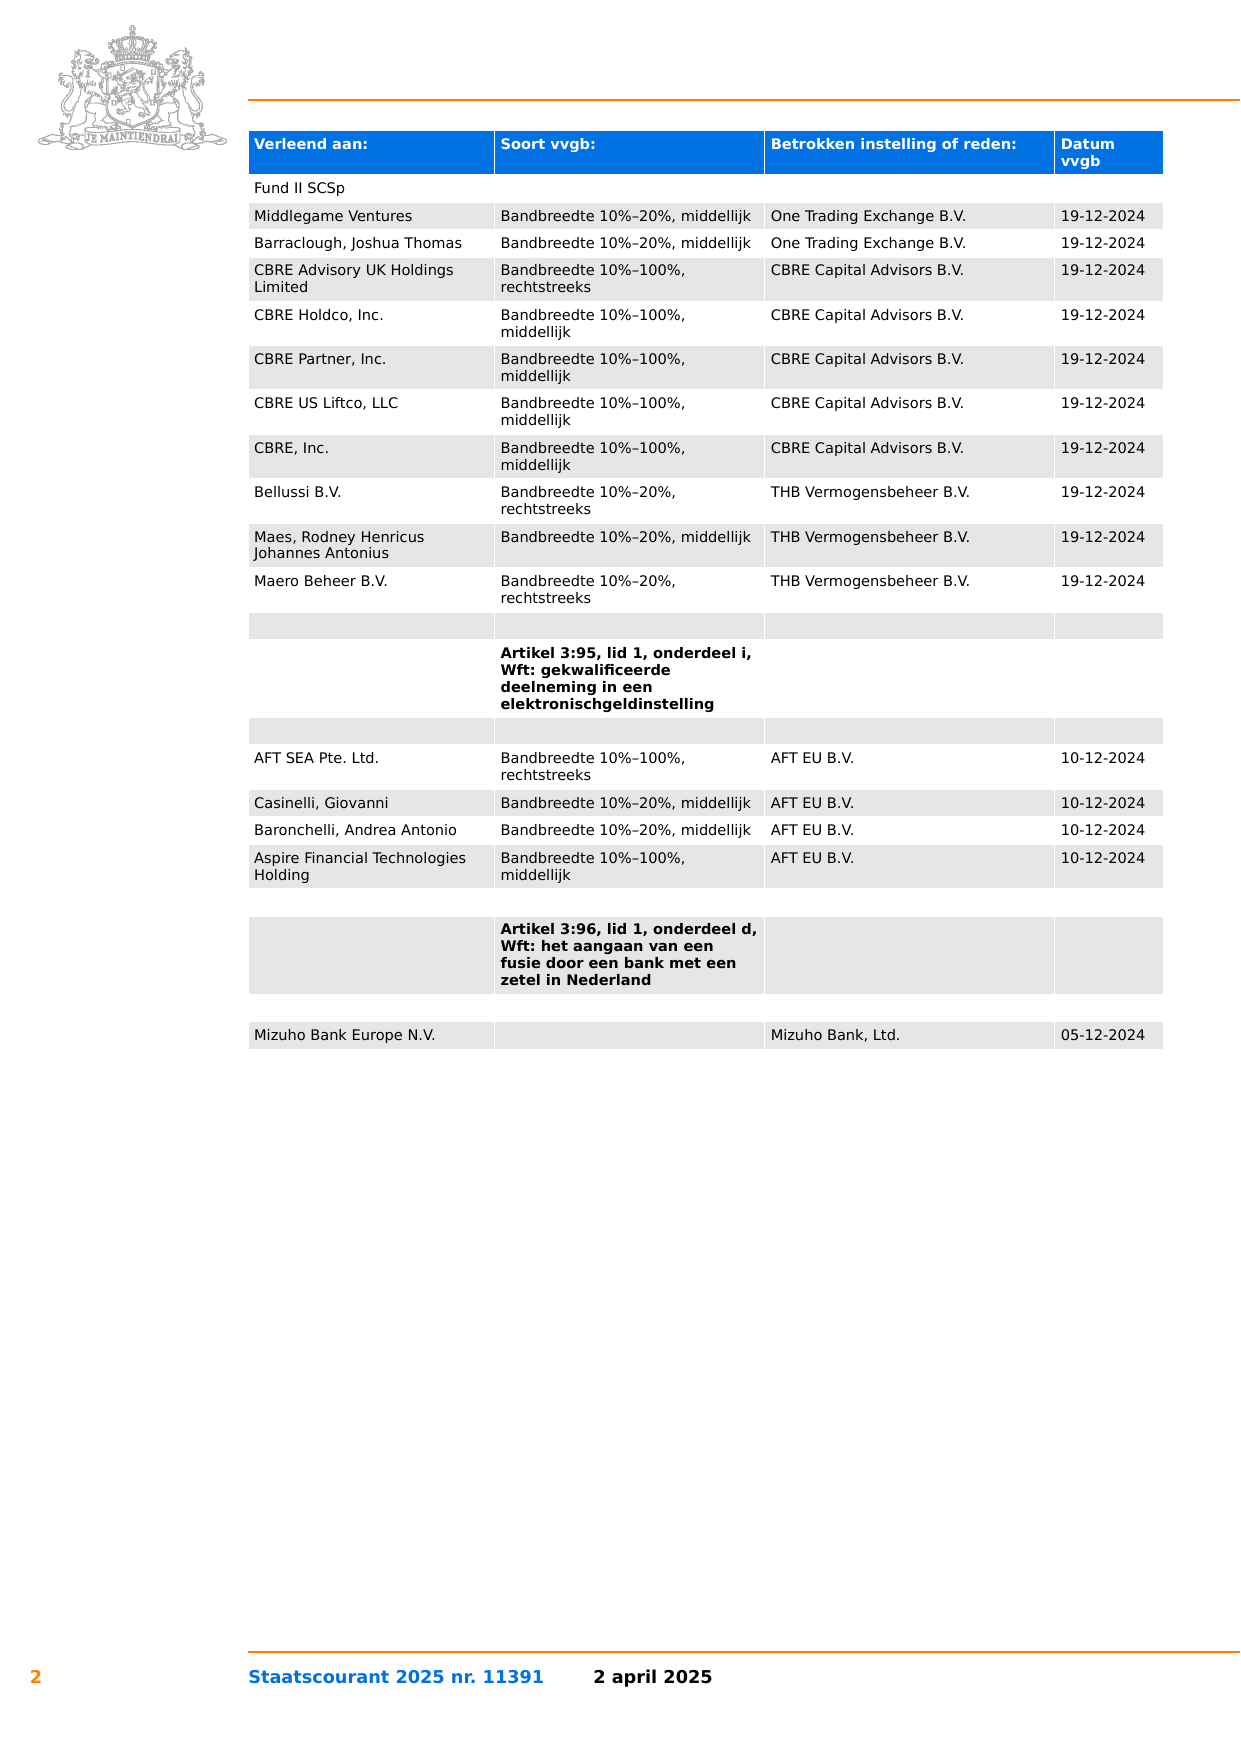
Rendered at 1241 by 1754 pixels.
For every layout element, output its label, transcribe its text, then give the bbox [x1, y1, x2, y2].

table_cell Bandbreedte 10%–20%, middellijk [495, 524, 764, 567]
table_cell Bandbreedte 10%–100%, rechtstreeks [495, 746, 764, 789]
table_cell [765, 917, 1054, 994]
table_cell [495, 175, 764, 202]
table_cell Artikel 3:95, lid 1, onderdeel i, Wft: gekwalificeerde deelneming in een elektronischgeldinstelling [495, 640, 764, 717]
table_cell [1055, 640, 1163, 717]
table_cell [249, 640, 494, 717]
table_cell [495, 1022, 764, 1049]
table_cell Bandbreedte 10%–20%, rechtstreeks [495, 568, 764, 611]
picture [38, 25, 227, 150]
table_cell 19-12-2024 [1055, 302, 1163, 345]
table_cell Aspire Financial Technologies Holding [249, 845, 494, 888]
table_cell CBRE Capital Advisors B.V. [765, 302, 1054, 345]
table_cell CBRE Capital Advisors B.V. [765, 346, 1054, 389]
table_cell [249, 917, 494, 994]
table_cell AFT SEA Pte. Ltd. [249, 746, 494, 789]
table_cell CBRE Partner, Inc. [249, 346, 494, 389]
table_cell Artikel 3:96, lid 1, onderdeel d, Wft: het aangaan van een fusie door een bank met een zetel in Nederland [495, 917, 764, 994]
table_cell [495, 995, 764, 1021]
table_cell CBRE, Inc. [249, 435, 494, 478]
table_cell 19-12-2024 [1055, 568, 1163, 611]
table_cell [1055, 995, 1163, 1021]
table_cell 19-12-2024 [1055, 258, 1163, 301]
table_cell Maero Beheer B.V. [249, 568, 494, 611]
table_cell [1055, 613, 1163, 639]
table_cell 19-12-2024 [1055, 479, 1163, 523]
table_cell Bandbreedte 10%–100%, middellijk [495, 435, 764, 478]
table_cell Maes, Rodney Henricus Johannes Antonius [249, 524, 494, 567]
table_cell CBRE Capital Advisors B.V. [765, 391, 1054, 434]
table_cell 19-12-2024 [1055, 524, 1163, 567]
table_cell [765, 718, 1054, 744]
table_cell Bandbreedte 10%–20%, rechtstreeks [495, 479, 764, 523]
table_cell THB Vermogensbeheer B.V. [765, 524, 1054, 567]
table_cell One Trading Exchange B.V. [765, 203, 1054, 229]
table_cell 10-12-2024 [1055, 818, 1163, 844]
table_cell Bandbreedte 10%–100%, middellijk [495, 346, 764, 389]
table_header Betrokken instelling of reden: [765, 131, 1054, 174]
table_cell [765, 640, 1054, 717]
table_cell [249, 718, 494, 744]
table_cell [1055, 175, 1163, 202]
table_cell AFT EU B.V. [765, 818, 1054, 844]
table_cell Bandbreedte 10%–20%, middellijk [495, 203, 764, 229]
table_cell [495, 613, 764, 639]
table_cell [765, 175, 1054, 202]
table_cell 10-12-2024 [1055, 845, 1163, 888]
table_cell AFT EU B.V. [765, 790, 1054, 816]
table_cell Mizuho Bank Europe N.V. [249, 1022, 494, 1049]
table_cell CBRE Advisory UK Holdings Limited [249, 258, 494, 301]
table_cell Barraclough, Joshua Thomas [249, 230, 494, 256]
table_cell 05-12-2024 [1055, 1022, 1163, 1049]
table_cell CBRE US Liftco, LLC [249, 391, 494, 434]
table_cell [249, 995, 494, 1021]
table_cell 10-12-2024 [1055, 790, 1163, 816]
table_header Soort vvgb: [495, 131, 764, 174]
table_cell [249, 889, 494, 916]
table_cell CBRE Holdco, Inc. [249, 302, 494, 345]
table_cell Bandbreedte 10%–20%, middellijk [495, 818, 764, 844]
table_cell Bandbreedte 10%–20%, middellijk [495, 230, 764, 256]
table_cell [765, 613, 1054, 639]
table_cell [495, 718, 764, 744]
table_cell Bandbreedte 10%–100%, rechtstreeks [495, 258, 764, 301]
table_cell Bandbreedte 10%–100%, middellijk [495, 302, 764, 345]
table_cell 10-12-2024 [1055, 746, 1163, 789]
table_cell [1055, 889, 1163, 916]
table_header Datum vvgb [1055, 131, 1163, 174]
table_cell Middlegame Ventures [249, 203, 494, 229]
table_cell [765, 889, 1054, 916]
table_cell [1055, 917, 1163, 994]
table_header Verleend aan: [249, 131, 494, 174]
table_cell THB Vermogensbeheer B.V. [765, 479, 1054, 523]
table_cell 19-12-2024 [1055, 203, 1163, 229]
table_cell Casinelli, Giovanni [249, 790, 494, 816]
table_cell CBRE Capital Advisors B.V. [765, 258, 1054, 301]
table_cell One Trading Exchange B.V. [765, 230, 1054, 256]
table_cell Bandbreedte 10%–100%, middellijk [495, 845, 764, 888]
table_cell Bandbreedte 10%–20%, middellijk [495, 790, 764, 816]
table_cell Baronchelli, Andrea Antonio [249, 818, 494, 844]
table_cell Mizuho Bank, Ltd. [765, 1022, 1054, 1049]
table_cell AFT EU B.V. [765, 845, 1054, 888]
table_cell [495, 889, 764, 916]
table_cell 19-12-2024 [1055, 391, 1163, 434]
table_cell [1055, 718, 1163, 744]
table_cell 19-12-2024 [1055, 346, 1163, 389]
table_cell [249, 613, 494, 639]
table_cell THB Vermogensbeheer B.V. [765, 568, 1054, 611]
table_cell Bellussi B.V. [249, 479, 494, 523]
table_cell Fund II SCSp [249, 175, 494, 202]
table_cell AFT EU B.V. [765, 746, 1054, 789]
table_cell CBRE Capital Advisors B.V. [765, 435, 1054, 478]
table_cell 19-12-2024 [1055, 435, 1163, 478]
table_cell 19-12-2024 [1055, 230, 1163, 256]
table_cell Bandbreedte 10%–100%, middellijk [495, 391, 764, 434]
table_cell [765, 995, 1054, 1021]
